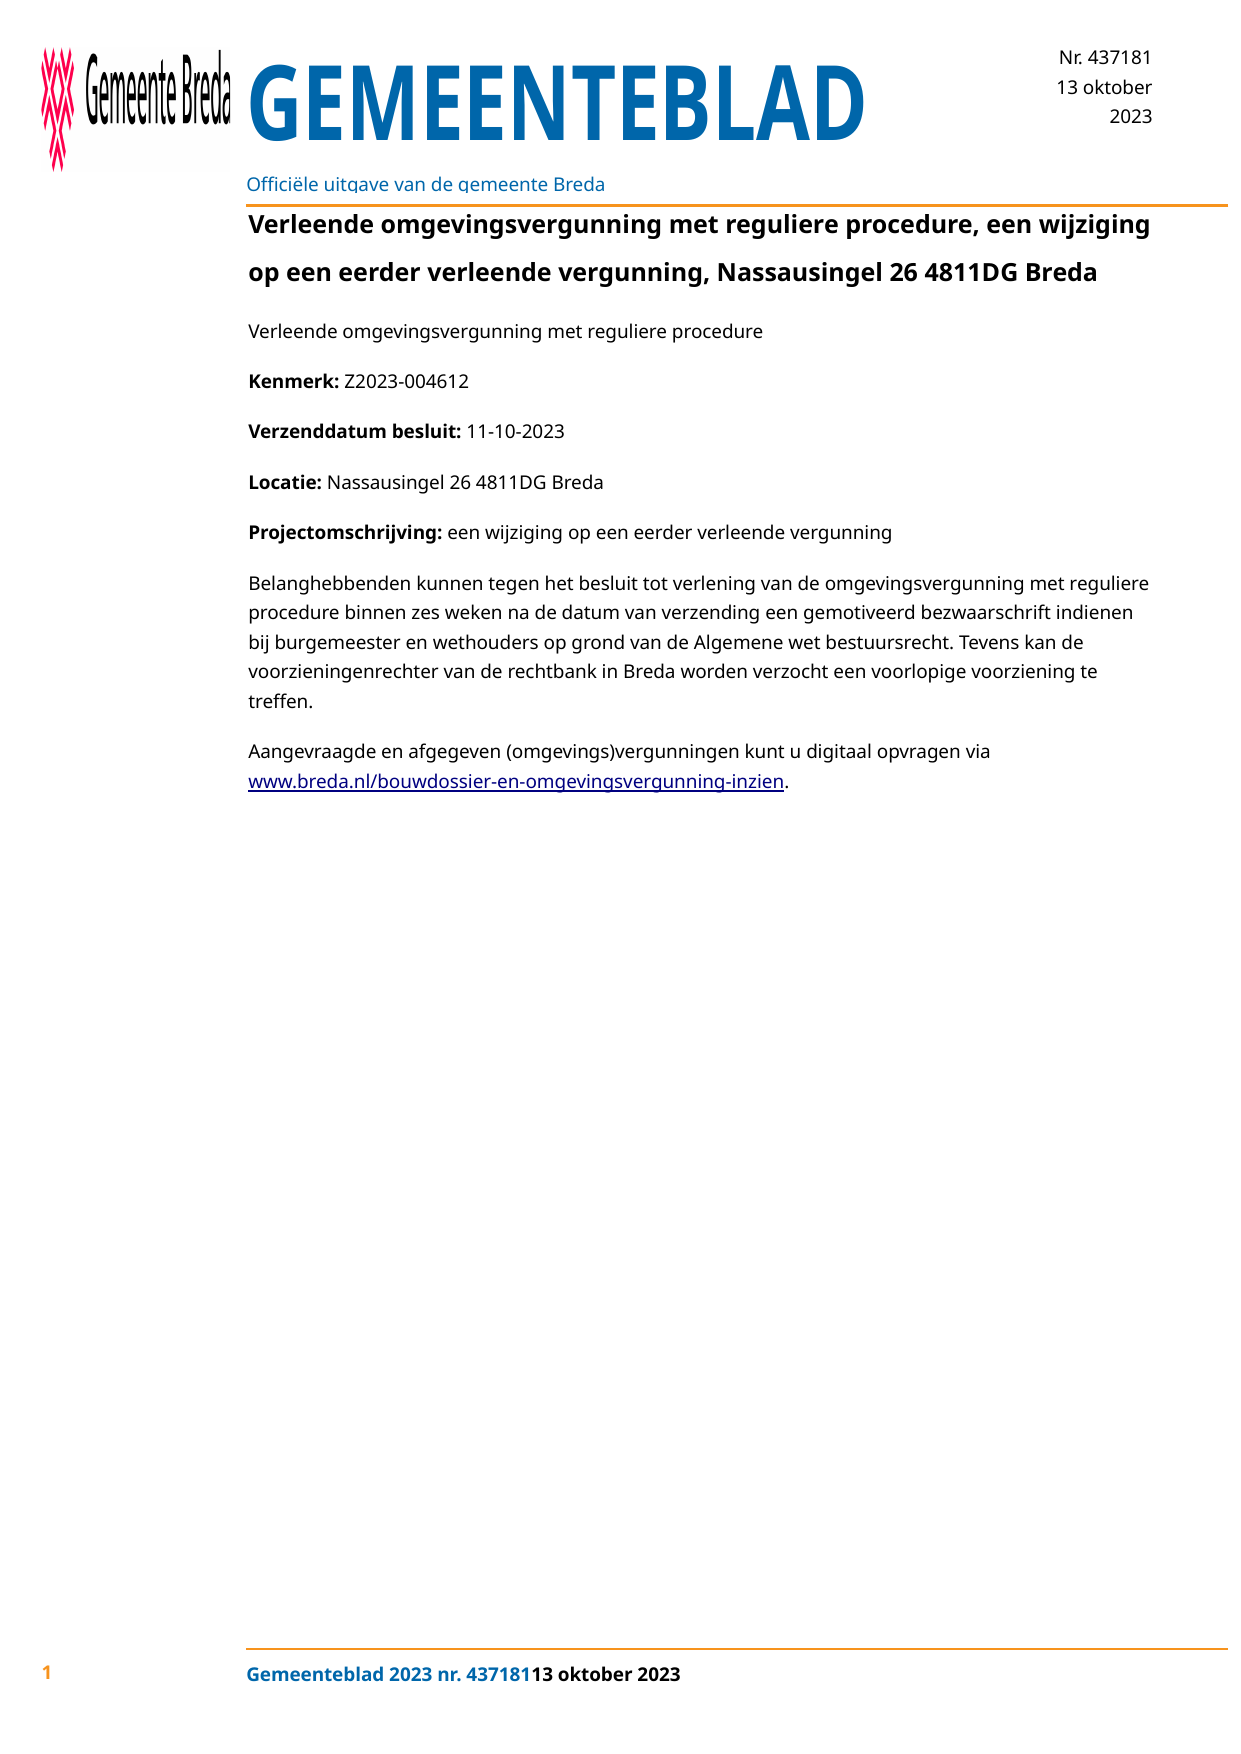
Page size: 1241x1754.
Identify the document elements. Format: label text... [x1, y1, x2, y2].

text Verleende omgevingsvergunning met reguliere procedure [248, 318, 1152, 344]
text Locatie: Nassausingel 26 4811DG Breda [248, 469, 1152, 495]
text Projectomschrijving: een wijziging op een eerder verleende vergunning [248, 519, 1152, 545]
text Kenmerk: Z2023-004612 [248, 368, 1152, 394]
text Verleende omgevingsvergunning met reguliere procedure, een wijziging op een eerder verleende vergunning, Nassausingel 26 4811DG Breda [248, 207, 1152, 288]
text Verzenddatum besluit: 11-10-2023 [248, 419, 1152, 444]
text Aangevraagde en afgegeven (omgevings)vergunningen kunt u digitaal opvragen via www.breda.nl/bouwdossier-en-omgevingsvergunning-inzien. [248, 739, 1152, 794]
text Belanghebbenden kunnen tegen het besluit tot verlening van de omgevingsvergunning met reguliere procedure binnen zes weken na de datum van verzending een gemotiveerd bezwaarschrift indienen bij burgemeester en wethouders op grond van de Algemene wet bestuursrecht. Tevens kan de voorzieningenrechter van de rechtbank in Breda worden verzocht een voorlopige voorziening te treffen. [248, 570, 1152, 714]
picture [41, 47, 231, 172]
